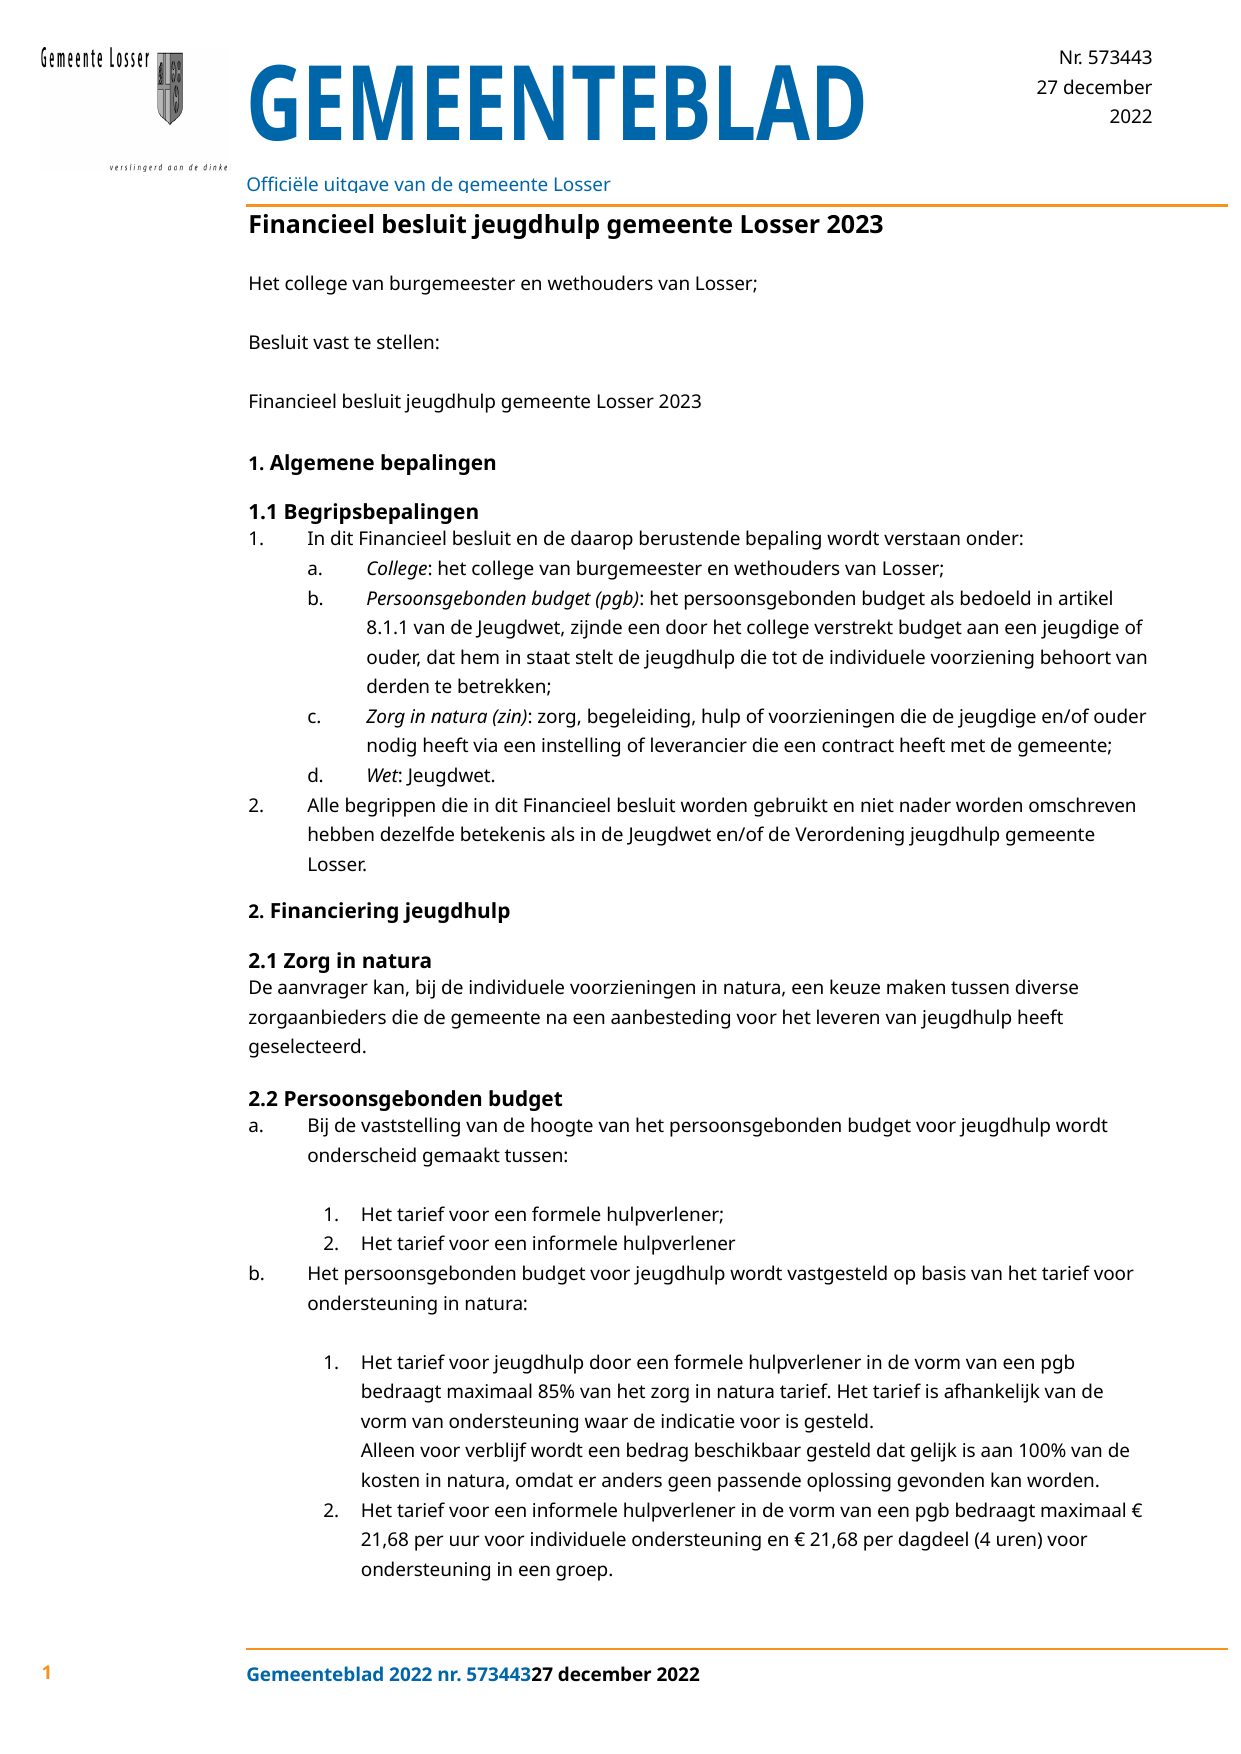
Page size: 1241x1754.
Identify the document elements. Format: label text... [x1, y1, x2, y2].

list Bij de vaststelling van de hoogte van het persoonsgebonden budget voor jeugdhulp wordt onderscheid gemaakt tussen: [248, 1112, 1152, 1168]
text Financieel besluit jeugdhulp gemeente Losser 2023 [248, 207, 1152, 241]
list Het tarief voor een formele hulpverlener; [323, 1201, 1152, 1227]
text 2.2 Persoonsgebonden budget [248, 1084, 1152, 1112]
picture [41, 47, 231, 172]
text De aanvrager kan, bij de individuele voorzieningen in natura, een keuze maken tussen diverse zorgaanbieders die de gemeente na een aanbesteding voor het leveren van jeugdhulp heeft geselecteerd. [248, 974, 1152, 1059]
list Alle begrippen die in dit Financieel besluit worden gebruikt en niet nader worden omschreven hebben dezelfde betekenis als in de Jeugdwet en/of de Verordening jeugdhulp gemeente Losser. [248, 792, 1152, 877]
text 2. Financiering jeugdhulp [248, 897, 1152, 925]
list Het persoonsgebonden budget voor jeugdhulp wordt vastgesteld op basis van het tarief voor ondersteuning in natura: [248, 1260, 1152, 1316]
text Het college van burgemeester en wethouders van Losser; [248, 270, 1152, 296]
list College: het college van burgemeester en wethouders van Losser; [307, 555, 1152, 581]
list Persoonsgebonden budget (pgb): het persoonsgebonden budget als bedoeld in artikel 8.1.1 van de Jeugdwet, zijnde een door het college verstrekt budget aan een jeugdige of ouder, dat hem in staat stelt de jeugdhulp die tot de individuele voorziening behoort van derden te betrekken; [307, 585, 1152, 699]
list Alleen voor verblijf wordt een bedrag beschikbaar gesteld dat gelijk is aan 100% van de kosten in natura, omdat er anders geen passende oplossing gevonden kan worden. [323, 1438, 1152, 1493]
text 1.1 Begripsbepalingen [248, 497, 1152, 526]
text Financieel besluit jeugdhulp gemeente Losser 2023 [248, 389, 1152, 414]
text 1. Algemene bepalingen [248, 448, 1152, 476]
list Het tarief voor jeugdhulp door een formele hulpverlener in de vorm van een pgb bedraagt maximaal 85% van het zorg in natura tarief. Het tarief is afhankelijk van de vorm van ondersteuning waar de indicatie voor is gesteld. [323, 1349, 1152, 1434]
list Zorg in natura (zin): zorg, begeleiding, hulp of voorzieningen die de jeugdige en/of ouder nodig heeft via een instelling of leverancier die een contract heeft met de gemeente; [307, 703, 1152, 758]
list Het tarief voor een informele hulpverlener in de vorm van een pgb bedraagt maximaal € 21,68 per uur voor individuele ondersteuning en € 21,68 per dagdeel (4 uren) voor ondersteuning in een groep. [323, 1497, 1152, 1582]
text 2.1 Zorg in natura [248, 946, 1152, 974]
text Besluit vast te stellen: [248, 329, 1152, 355]
list Het tarief voor een informele hulpverlener [323, 1231, 1152, 1256]
list In dit Financieel besluit en de daarop berustende bepaling wordt verstaan onder: [248, 526, 1152, 551]
list Wet: Jeugdwet. [307, 762, 1152, 788]
